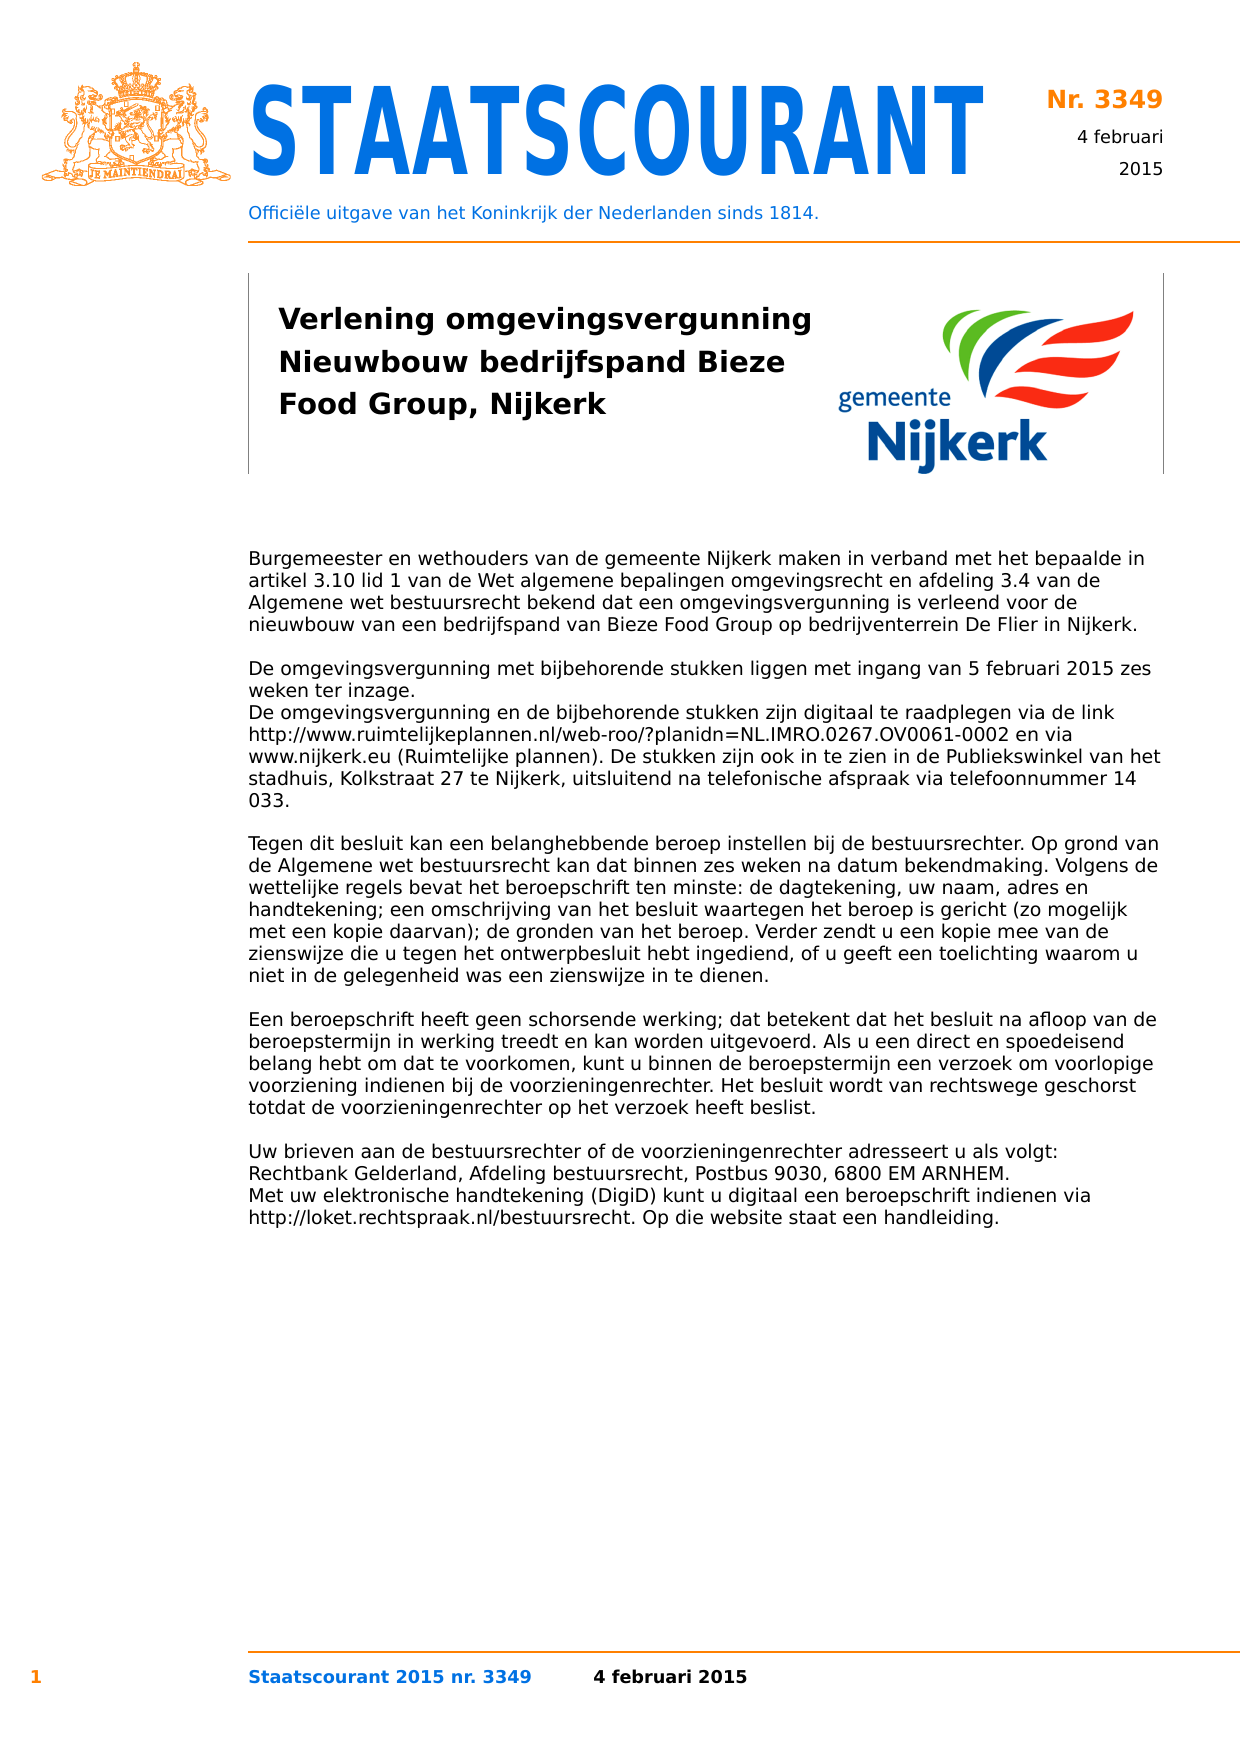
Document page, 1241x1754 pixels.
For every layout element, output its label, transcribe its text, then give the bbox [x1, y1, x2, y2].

picture [838, 302, 1134, 474]
table_header Nr. 3349 [998, 62, 1240, 121]
table_cell 4 februari [998, 121, 1240, 153]
text Uw brieven aan de bestuursrechter of de voorzieningenrechter adresseert u als volgt: [248, 1141, 1163, 1163]
text Een beroepschrift heeft geen schorsende werking; dat betekent dat het besluit na afloop van de beroepstermijn in werking treedt en kan worden uitgevoerd. Als u een direct en spoedeisend belang hebt om dat te voorkomen, kunt u binnen de beroepstermijn een verzoek om voorlopige voorziening indienen bij de voorzieningenrechter. Het besluit wordt van rechtswege geschorst totdat de voorzieningenrechter op het verzoek heeft beslist. [248, 1009, 1163, 1119]
text Tegen dit besluit kan een belanghebbende beroep instellen bij de bestuursrechter. Op grond van de Algemene wet bestuursrecht kan dat binnen zes weken na datum bekendmaking. Volgens de wettelijke regels bevat het beroepschrift ten minste: de dagtekening, uw naam, adres en handtekening; een omschrijving van het besluit waartegen het beroep is gericht (zo mogelijk met een kopie daarvan); de gronden van het beroep. Verder zendt u een kopie mee van de zienswijze die u tegen het ontwerpbesluit hebt ingediend, of u geeft een toelichting waarom u niet in de gelegenheid was een zienswijze in te dienen. [248, 833, 1163, 987]
picture [41, 62, 231, 186]
text De omgevingsvergunning en de bijbehorende stukken zijn digitaal te raadplegen via de link http://www.ruimtelijkeplannen.nl/web-roo/?planidn=NL.IMRO.0267.OV0061-0002 en via www.nijkerk.eu (Ruimtelijke plannen). De stukken zijn ook in te zien in de Publiekswinkel van het stadhuis, Kolkstraat 27 te Nijkerk, uitsluitend na telefonische afspraak via telefoonnummer 14 033. [248, 702, 1163, 811]
text Met uw elektronische handtekening (DigiD) kunt u digitaal een beroepschrift indienen via http://loket.rechtspraak.nl/bestuursrecht. Op die website staat een handleiding. [248, 1185, 1163, 1229]
table_header STAATSCOURANT [248, 62, 998, 203]
text Burgemeester en wethouders van de gemeente Nijkerk maken in verband met het bepaalde in artikel 3.10 lid 1 van de Wet algemene bepalingen omgevingsrecht en afdeling 3.4 van de Algemene wet bestuursrecht bekend dat een omgevingsvergunning is verleend voor de nieuwbouw van een bedrijfspand van Bieze Food Group op bedrijventerrein De Flier in Nijkerk. [248, 548, 1163, 636]
table_header [25, 62, 248, 241]
table_cell 2015 [998, 153, 1240, 203]
table_cell Officiële uitgave van het Koninkrijk der Nederlanden sinds 1814. [248, 203, 1240, 241]
text De omgevingsvergunning met bijbehorende stukken liggen met ingang van 5 februari 2015 zes weken ter inzage. [248, 658, 1163, 702]
subtitle Verlening omgevingsvergunning Nieuwbouw bedrijfspand Bieze Food Group, Nijkerk [249, 273, 1163, 474]
text Rechtbank Gelderland, Afdeling bestuursrecht, Postbus 9030, 6800 EM ARNHEM. [248, 1163, 1163, 1185]
